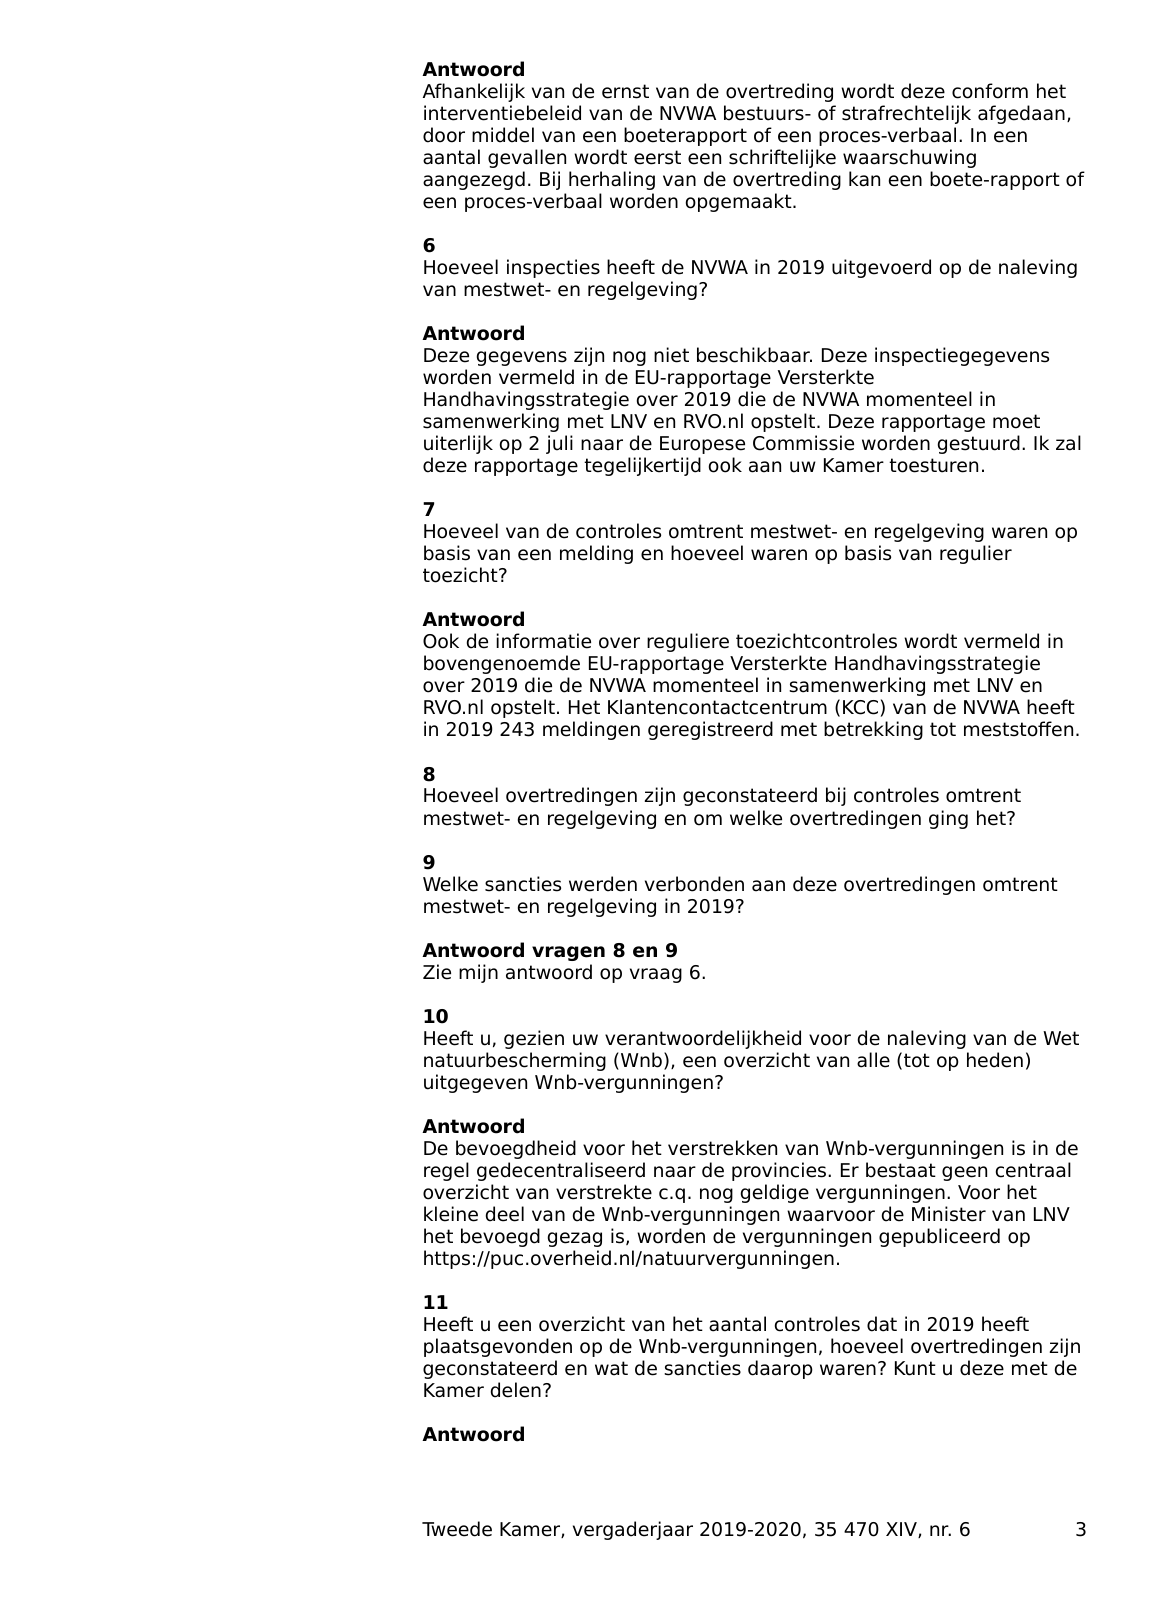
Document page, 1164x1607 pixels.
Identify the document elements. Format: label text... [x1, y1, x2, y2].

text Afhankelijk van de ernst van de overtreding wordt deze conform het interventiebeleid van de NVWA bestuurs- of strafrechtelijk afgedaan, door middel van een boeterapport of een proces-verbaal. In een aantal gevallen wordt eerst een schriftelijke waarschuwing aangezegd. Bij herhaling van de overtreding kan een boete-rapport of een proces-verbaal worden opgemaakt. [422, 81, 1087, 213]
text 11 [422, 1292, 1087, 1314]
text Deze gegevens zijn nog niet beschikbaar. Deze inspectiegegevens worden vermeld in de EU-rapportage Versterkte Handhavingsstrategie over 2019 die de NVWA momenteel in samenwerking met LNV en RVO.nl opstelt. Deze rapportage moet uiterlijk op 2 juli naar de Europese Commissie worden gestuurd. Ik zal deze rapportage tegelijkertijd ook aan uw Kamer toesturen. [422, 345, 1087, 477]
text Ook de informatie over reguliere toezichtcontroles wordt vermeld in bovengenoemde EU-rapportage Versterkte Handhavingsstrategie over 2019 die de NVWA momenteel in samenwerking met LNV en RVO.nl opstelt. Het Klantencontactcentrum (KCC) van de NVWA heeft in 2019 243 meldingen geregistreerd met betrekking tot meststoffen. [422, 631, 1087, 741]
text 9 [422, 852, 1087, 873]
text 10 [422, 1006, 1087, 1028]
text 6 [422, 235, 1087, 257]
text Heeft u, gezien uw verantwoordelijkheid voor de naleving van de Wet natuurbescherming (Wnb), een overzicht van alle (tot op heden) uitgegeven Wnb-vergunningen? [422, 1028, 1087, 1094]
text Welke sancties werden verbonden aan deze overtredingen omtrent mestwet- en regelgeving in 2019? [422, 873, 1087, 917]
text 7 [422, 499, 1087, 521]
text Heeft u een overzicht van het aantal controles dat in 2019 heeft plaatsgevonden op de Wnb-vergunningen, hoeveel overtredingen zijn geconstateerd en wat de sancties daarop waren? Kunt u deze met de Kamer delen? [422, 1314, 1087, 1402]
text Hoeveel inspecties heeft de NVWA in 2019 uitgevoerd op de naleving van mestwet- en regelgeving? [422, 257, 1087, 301]
text 8 [422, 763, 1087, 785]
text Antwoord vragen 8 en 9 [422, 940, 1087, 962]
text Antwoord [422, 1116, 1087, 1138]
text De bevoegdheid voor het verstrekken van Wnb-vergunningen is in de regel gedecentraliseerd naar de provincies. Er bestaat geen centraal overzicht van verstrekte c.q. nog geldige vergunningen. Voor het kleine deel van de Wnb-vergunningen waarvoor de Minister van LNV het bevoegd gezag is, worden de vergunningen gepubliceerd op https://puc.overheid.nl/natuurvergunningen. [422, 1138, 1087, 1270]
text Zie mijn antwoord op vraag 6. [422, 962, 1087, 984]
text Antwoord [422, 323, 1087, 345]
text Antwoord [422, 59, 1087, 81]
text Antwoord [422, 1424, 1087, 1446]
text Hoeveel van de controles omtrent mestwet- en regelgeving waren op basis van een melding en hoeveel waren op basis van regulier toezicht? [422, 521, 1087, 587]
text Antwoord [422, 609, 1087, 631]
text Hoeveel overtredingen zijn geconstateerd bij controles omtrent mestwet- en regelgeving en om welke overtredingen ging het? [422, 785, 1087, 829]
